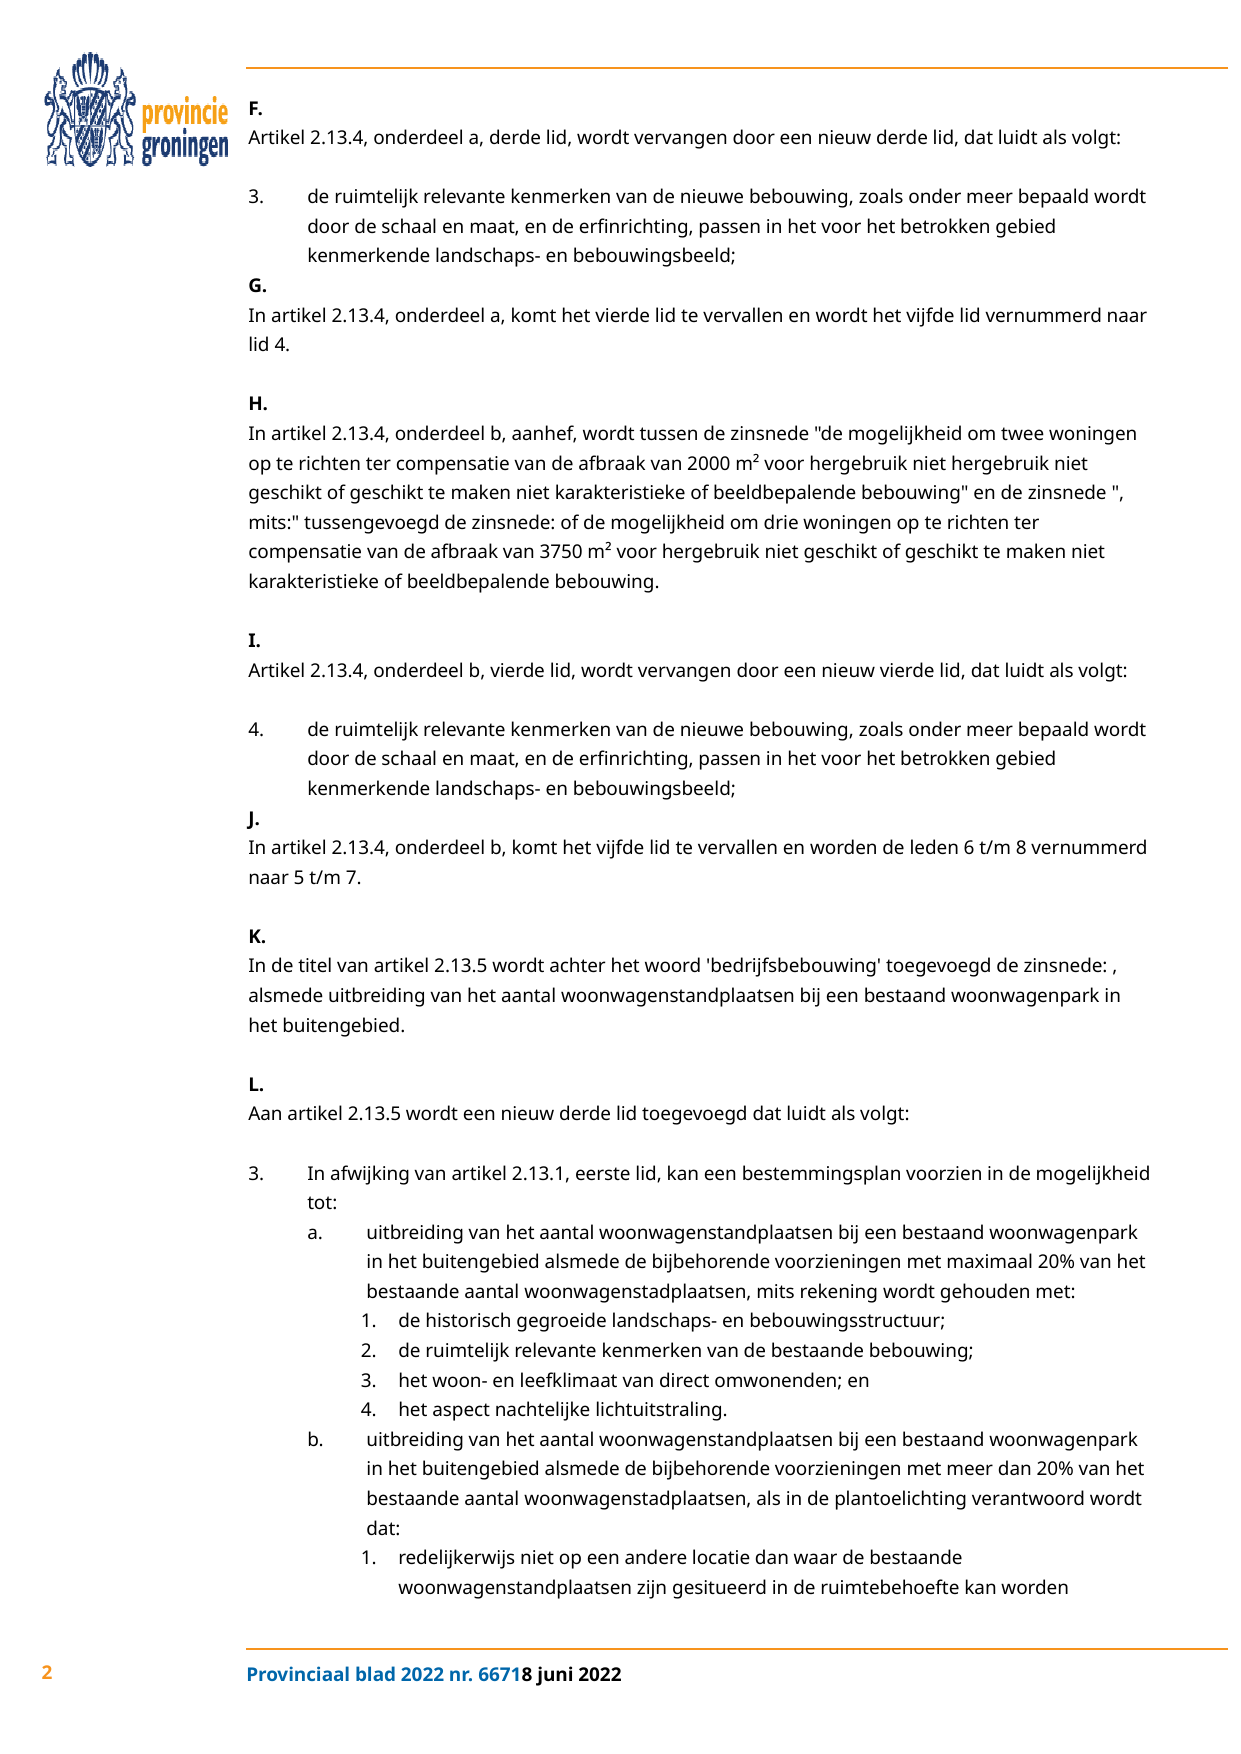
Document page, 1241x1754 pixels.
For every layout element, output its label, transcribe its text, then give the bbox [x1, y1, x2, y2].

text Artikel 2.13.4, onderdeel a, derde lid, wordt vervangen door een nieuw derde lid, dat luidt als volgt: [248, 124, 1152, 150]
text F. [248, 95, 1152, 121]
list redelijkerwijs niet op een andere locatie dan waar de bestaande woonwagenstandplaatsen zijn gesitueerd in de ruimtebehoefte kan worden [361, 1544, 1152, 1600]
list de ruimtelijk relevante kenmerken van de nieuwe bebouwing, zoals onder meer bepaald wordt door de schaal en maat, en de erfinrichting, passen in het voor het betrokken gebied kenmerkende landschaps- en bebouwingsbeeld; [248, 716, 1152, 801]
text Artikel 2.13.4, onderdeel b, vierde lid, wordt vervangen door een nieuw vierde lid, dat luidt als volgt: [248, 657, 1152, 683]
list de historisch gegroeide landschaps- en bebouwingsstructuur; [361, 1308, 1152, 1333]
text K. [248, 923, 1152, 949]
picture [41, 47, 231, 172]
text G. [248, 272, 1152, 298]
list de ruimtelijk relevante kenmerken van de bestaande bebouwing; [361, 1337, 1152, 1363]
text J. [248, 805, 1152, 831]
list In afwijking van artikel 2.13.1, eerste lid, kan een bestemmingsplan voorzien in de mogelijkheid tot: [248, 1160, 1152, 1215]
text I. [248, 627, 1152, 653]
text H. [248, 391, 1152, 416]
list het aspect nachtelijke lichtuitstraling. [361, 1396, 1152, 1422]
text In artikel 2.13.4, onderdeel b, komt het vijfde lid te vervallen en worden de leden 6 t/m 8 vernummerd naar 5 t/m 7. [248, 834, 1152, 890]
text In artikel 2.13.4, onderdeel a, komt het vierde lid te vervallen en wordt het vijfde lid vernummerd naar lid 4. [248, 302, 1152, 357]
list de ruimtelijk relevante kenmerken van de nieuwe bebouwing, zoals onder meer bepaald wordt door de schaal en maat, en de erfinrichting, passen in het voor het betrokken gebied kenmerkende landschaps- en bebouwingsbeeld; [248, 183, 1152, 268]
list het woon- en leefklimaat van direct omwonenden; en [361, 1367, 1152, 1393]
text L. [248, 1071, 1152, 1097]
list uitbreiding van het aantal woonwagenstandplaatsen bij een bestaand woonwagenpark in het buitengebied alsmede de bijbehorende voorzieningen met meer dan 20% van het bestaande aantal woonwagenstadplaatsen, als in de plantoelichting verantwoord wordt dat: [307, 1426, 1152, 1541]
text In de titel van artikel 2.13.5 wordt achter het woord 'bedrijfsbebouwing' toegevoegd de zinsnede: , alsmede uitbreiding van het aantal woonwagenstandplaatsen bij een bestaand woonwagenpark in het buitengebied. [248, 953, 1152, 1038]
text Aan artikel 2.13.5 wordt een nieuw derde lid toegevoegd dat luidt als volgt: [248, 1101, 1152, 1126]
text In artikel 2.13.4, onderdeel b, aanhef, wordt tussen de zinsnede "de mogelijkheid om twee woningen op te richten ter compensatie van de afbraak van 2000 m² voor hergebruik niet hergebruik niet geschikt of geschikt te maken niet karakteristieke of beeldbepalende bebouwing" en de zinsnede ", mits:" tussengevoegd de zinsnede: of de mogelijkheid om drie woningen op te richten ter compensatie van de afbraak van 3750 m² voor hergebruik niet geschikt of geschikt te maken niet karakteristieke of beeldbepalende bebouwing. [248, 420, 1152, 594]
list uitbreiding van het aantal woonwagenstandplaatsen bij een bestaand woonwagenpark in het buitengebied alsmede de bijbehorende voorzieningen met maximaal 20% van het bestaande aantal woonwagenstadplaatsen, mits rekening wordt gehouden met: [307, 1219, 1152, 1304]
